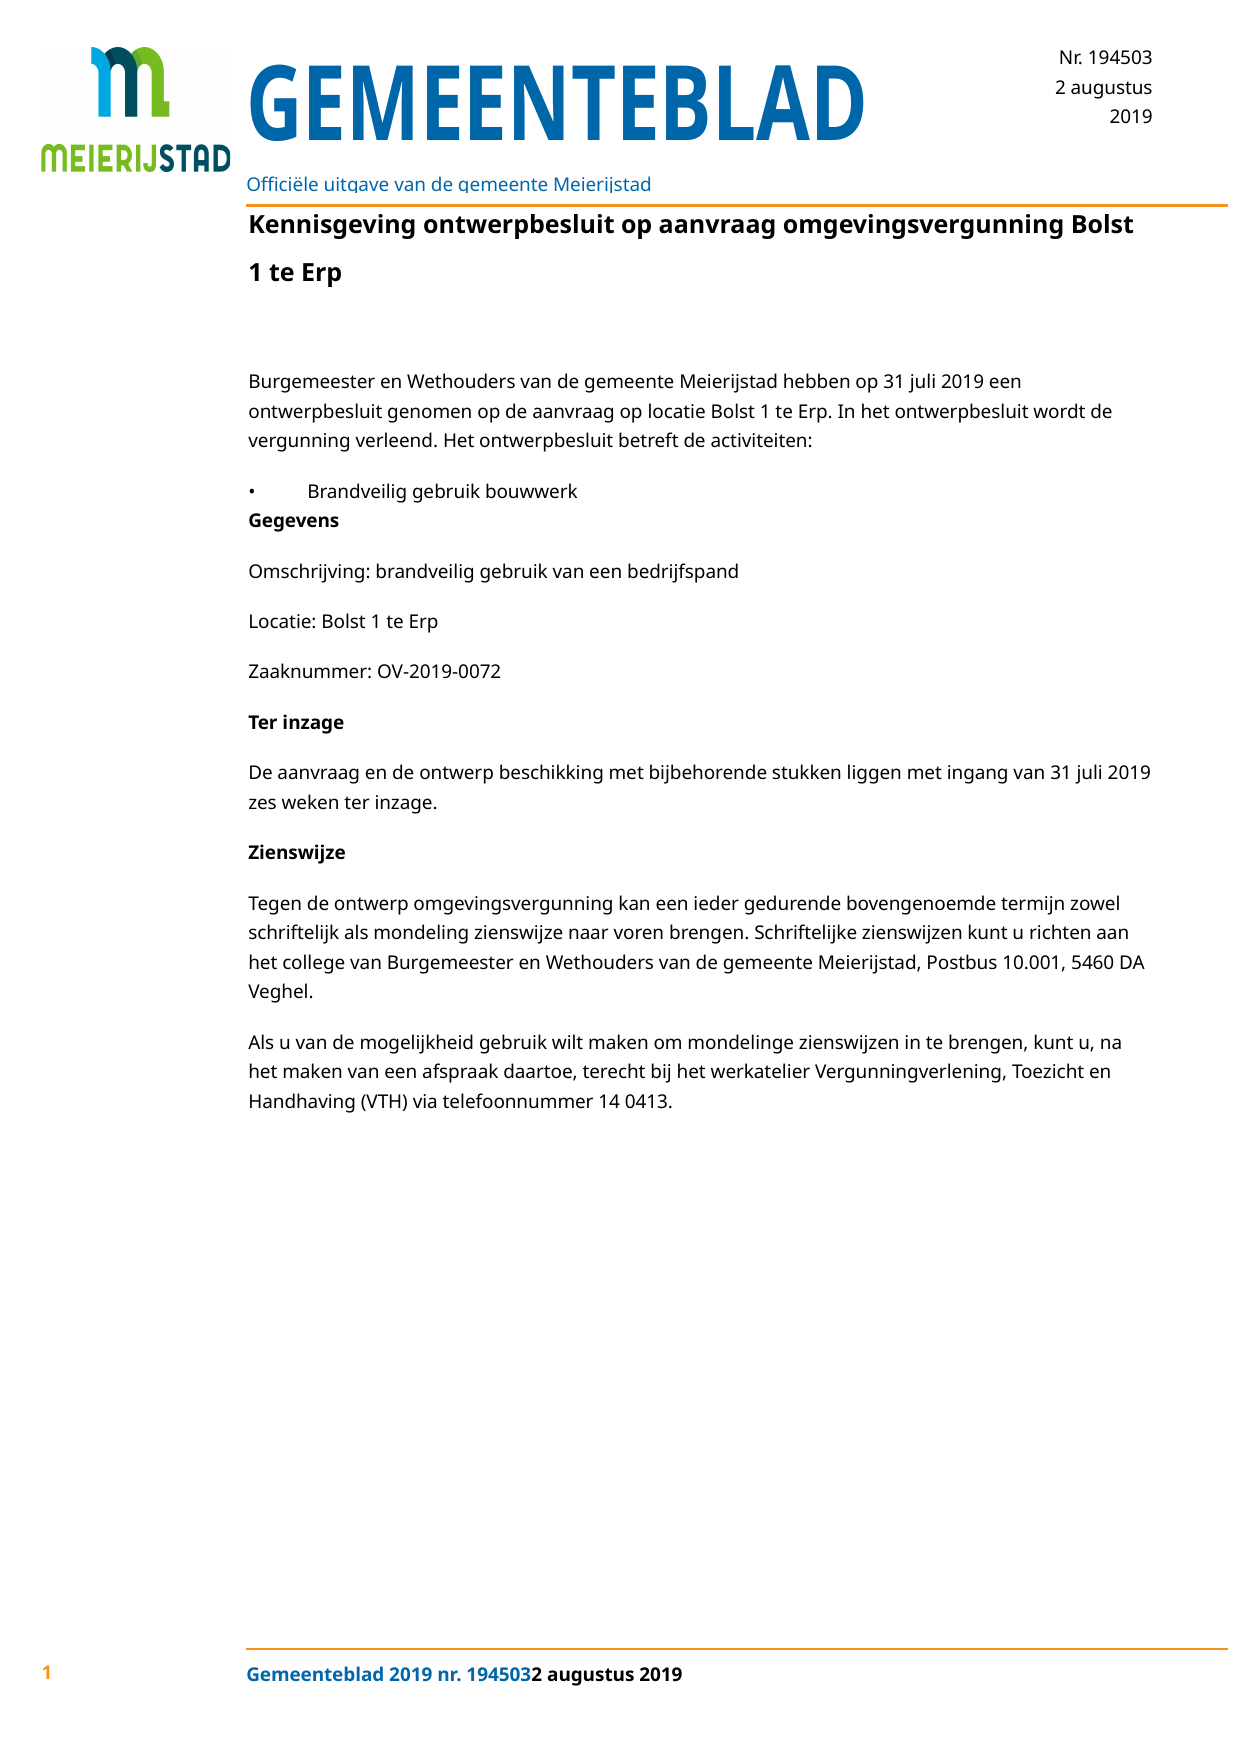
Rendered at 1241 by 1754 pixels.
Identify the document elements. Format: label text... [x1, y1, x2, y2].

list Brandveilig gebruik bouwwerk [248, 478, 1152, 504]
text Als u van de mogelijkheid gebruik wilt maken om mondelinge zienswijzen in te brengen, kunt u, na het maken van een afspraak daartoe, terecht bij het werkatelier Vergunningverlening, Toezicht en Handhaving (VTH) via telefoonnummer 14 0413. [248, 1029, 1152, 1114]
text Zienswijze [248, 839, 1152, 865]
picture [41, 47, 231, 172]
text Gegevens [248, 507, 1152, 533]
text Omschrijving: brandveilig gebruik van een bedrijfspand [248, 558, 1152, 584]
text Locatie: Bolst 1 te Erp [248, 608, 1152, 634]
text Burgemeester en Wethouders van de gemeente Meierijstad hebben op 31 juli 2019 een ontwerpbesluit genomen op de aanvraag op locatie Bolst 1 te Erp. In het ontwerpbesluit wordt de vergunning verleend. Het ontwerpbesluit betreft de activiteiten: [248, 368, 1152, 453]
text Kennisgeving ontwerpbesluit op aanvraag omgevingsvergunning Bolst 1 te Erp [248, 207, 1152, 288]
text Tegen de ontwerp omgevingsvergunning kan een ieder gedurende bovengenoemde termijn zowel schriftelijk als mondeling zienswijze naar voren brengen. Schriftelijke zienswijzen kunt u richten aan het college van Burgemeester en Wethouders van de gemeente Meierijstad, Postbus 10.001, 5460 DA Veghel. [248, 890, 1152, 1004]
text Zaaknummer: OV-2019-0072 [248, 659, 1152, 684]
text De aanvraag en de ontwerp beschikking met bijbehorende stukken liggen met ingang van 31 juli 2019 zes weken ter inzage. [248, 759, 1152, 815]
text Ter inzage [248, 709, 1152, 735]
